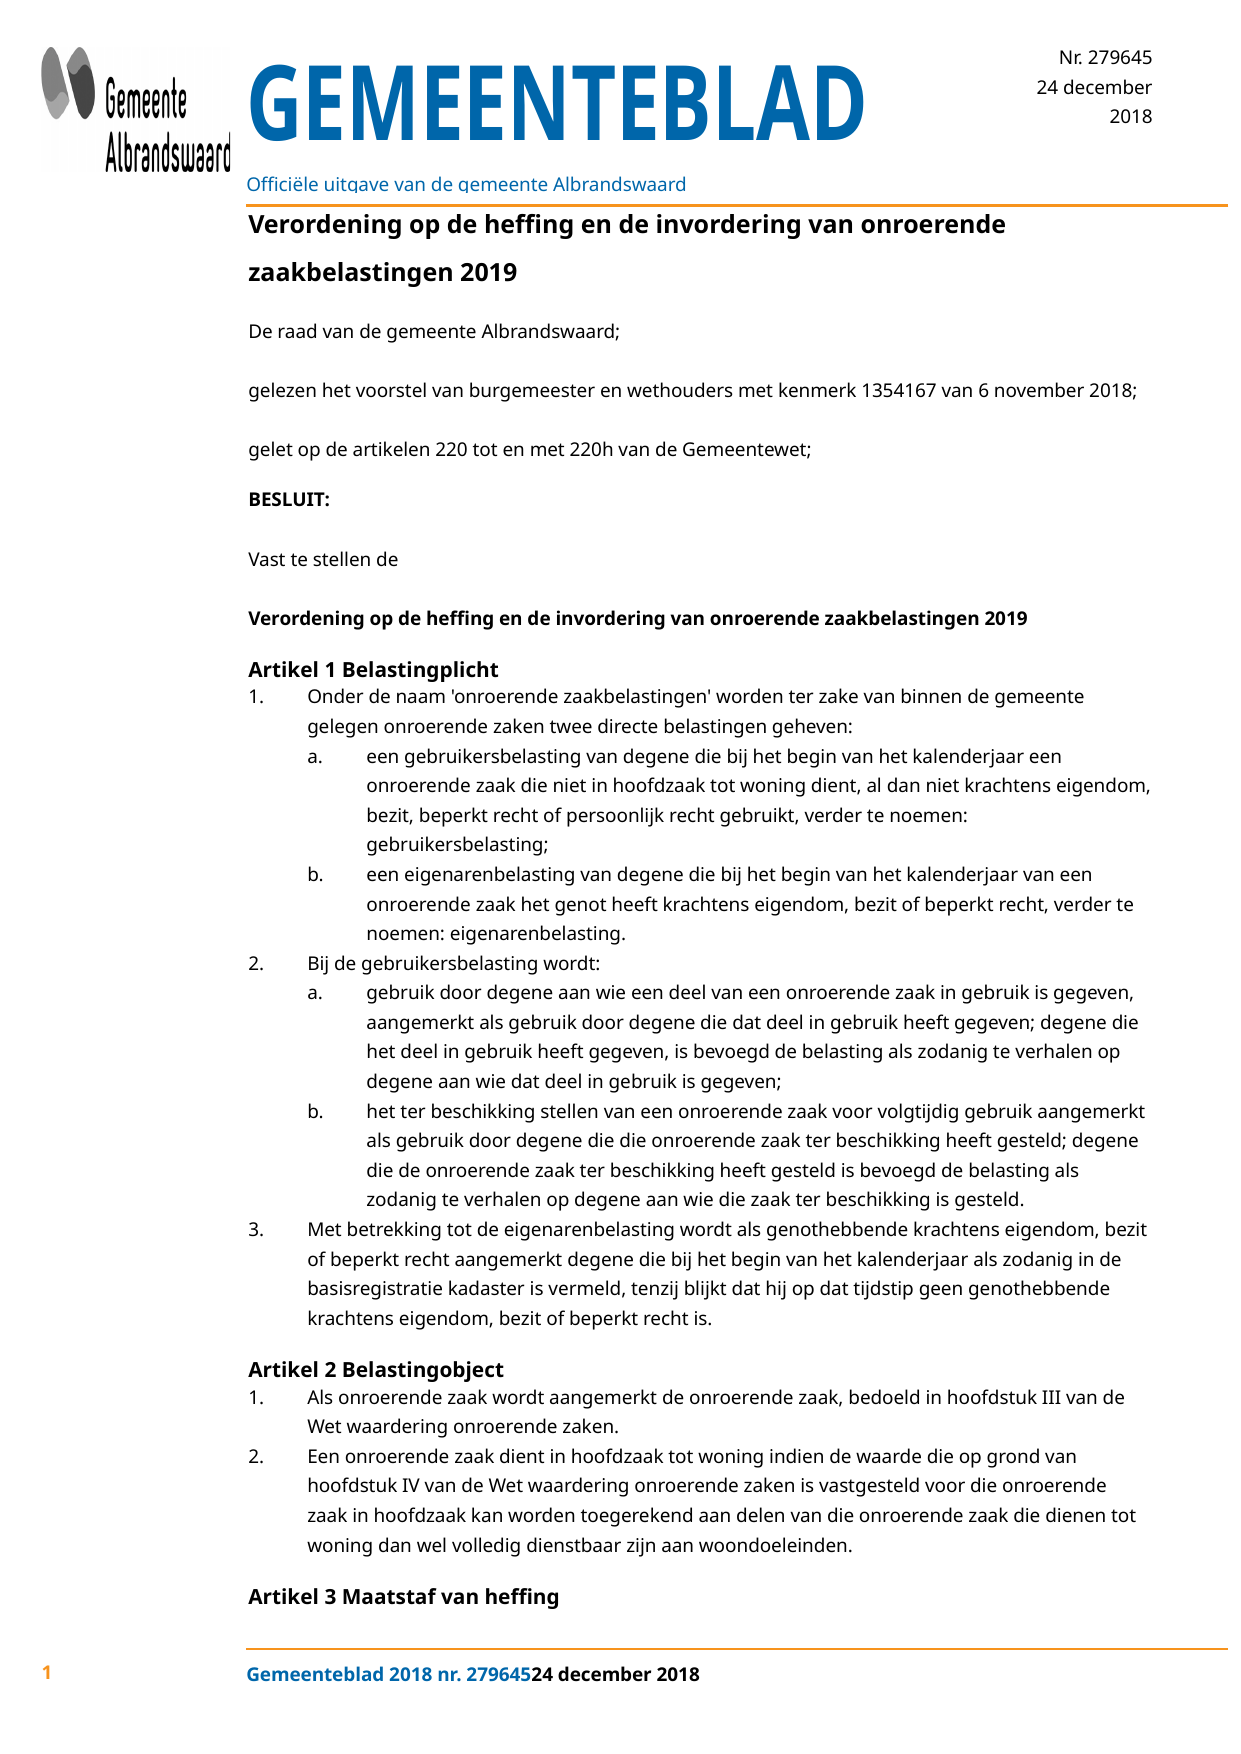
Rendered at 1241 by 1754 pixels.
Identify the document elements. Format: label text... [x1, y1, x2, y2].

text Verordening op de heffing en de invordering van onroerende zaakbelastingen 2019 [248, 605, 1152, 631]
list het ter beschikking stellen van een onroerende zaak voor volgtijdig gebruik aangemerkt als gebruik door degene die die onroerende zaak ter beschikking heeft gesteld; degene die de onroerende zaak ter beschikking heeft gesteld is bevoegd de belasting als zodanig te verhalen op degene aan wie die zaak ter beschikking is gesteld. [307, 1098, 1152, 1212]
list Onder de naam 'onroerende zaakbelastingen' worden ter zake van binnen de gemeente gelegen onroerende zaken twee directe belastingen geheven: [248, 684, 1152, 739]
text Vast te stellen de [248, 546, 1152, 571]
list een gebruikersbelasting van degene die bij het begin van het kalenderjaar een onroerende zaak die niet in hoofdzaak tot woning dient, al dan niet krachtens eigendom, bezit, beperkt recht of persoonlijk recht gebruikt, verder te noemen: gebruikersbelasting; [307, 743, 1152, 857]
text Artikel 1 Belastingplicht [248, 655, 1152, 684]
picture [41, 47, 231, 172]
text Artikel 3 Maatstaf van heffing [248, 1582, 1152, 1611]
text gelet op de artikelen 220 tot en met 220h van de Gemeentewet; [248, 436, 1152, 462]
text Verordening op de heffing en de invordering van onroerende zaakbelastingen 2019 [248, 207, 1152, 288]
text Artikel 2 Belastingobject [248, 1355, 1152, 1384]
list Als onroerende zaak wordt aangemerkt de onroerende zaak, bedoeld in hoofdstuk III van de Wet waardering onroerende zaken. [248, 1384, 1152, 1439]
text De raad van de gemeente Albrandswaard; [248, 318, 1152, 344]
text gelezen het voorstel van burgemeester en wethouders met kenmerk 1354167 van 6 november 2018; [248, 377, 1152, 403]
list een eigenarenbelasting van degene die bij het begin van het kalenderjaar van een onroerende zaak het genot heeft krachtens eigendom, bezit of beperkt recht, verder te noemen: eigenarenbelasting. [307, 861, 1152, 946]
list Bij de gebruikersbelasting wordt: [248, 950, 1152, 976]
list gebruik door degene aan wie een deel van een onroerende zaak in gebruik is gegeven, aangemerkt als gebruik door degene die dat deel in gebruik heeft gegeven; degene die het deel in gebruik heeft gegeven, is bevoegd de belasting als zodanig te verhalen op degene aan wie dat deel in gebruik is gegeven; [307, 979, 1152, 1094]
list Met betrekking tot de eigenarenbelasting wordt als genothebbende krachtens eigendom, bezit of beperkt recht aangemerkt degene die bij het begin van het kalenderjaar als zodanig in de basisregistratie kadaster is vermeld, tenzij blijkt dat hij op dat tijdstip geen genothebbende krachtens eigendom, bezit of beperkt recht is. [248, 1216, 1152, 1331]
text BESLUIT: [248, 487, 1152, 512]
list Een onroerende zaak dient in hoofdzaak tot woning indien de waarde die op grond van hoofdstuk IV van de Wet waardering onroerende zaken is vastgesteld voor die onroerende zaak in hoofdzaak kan worden toegerekend aan delen van die onroerende zaak die dienen tot woning dan wel volledig dienstbaar zijn aan woondoeleinden. [248, 1443, 1152, 1557]
